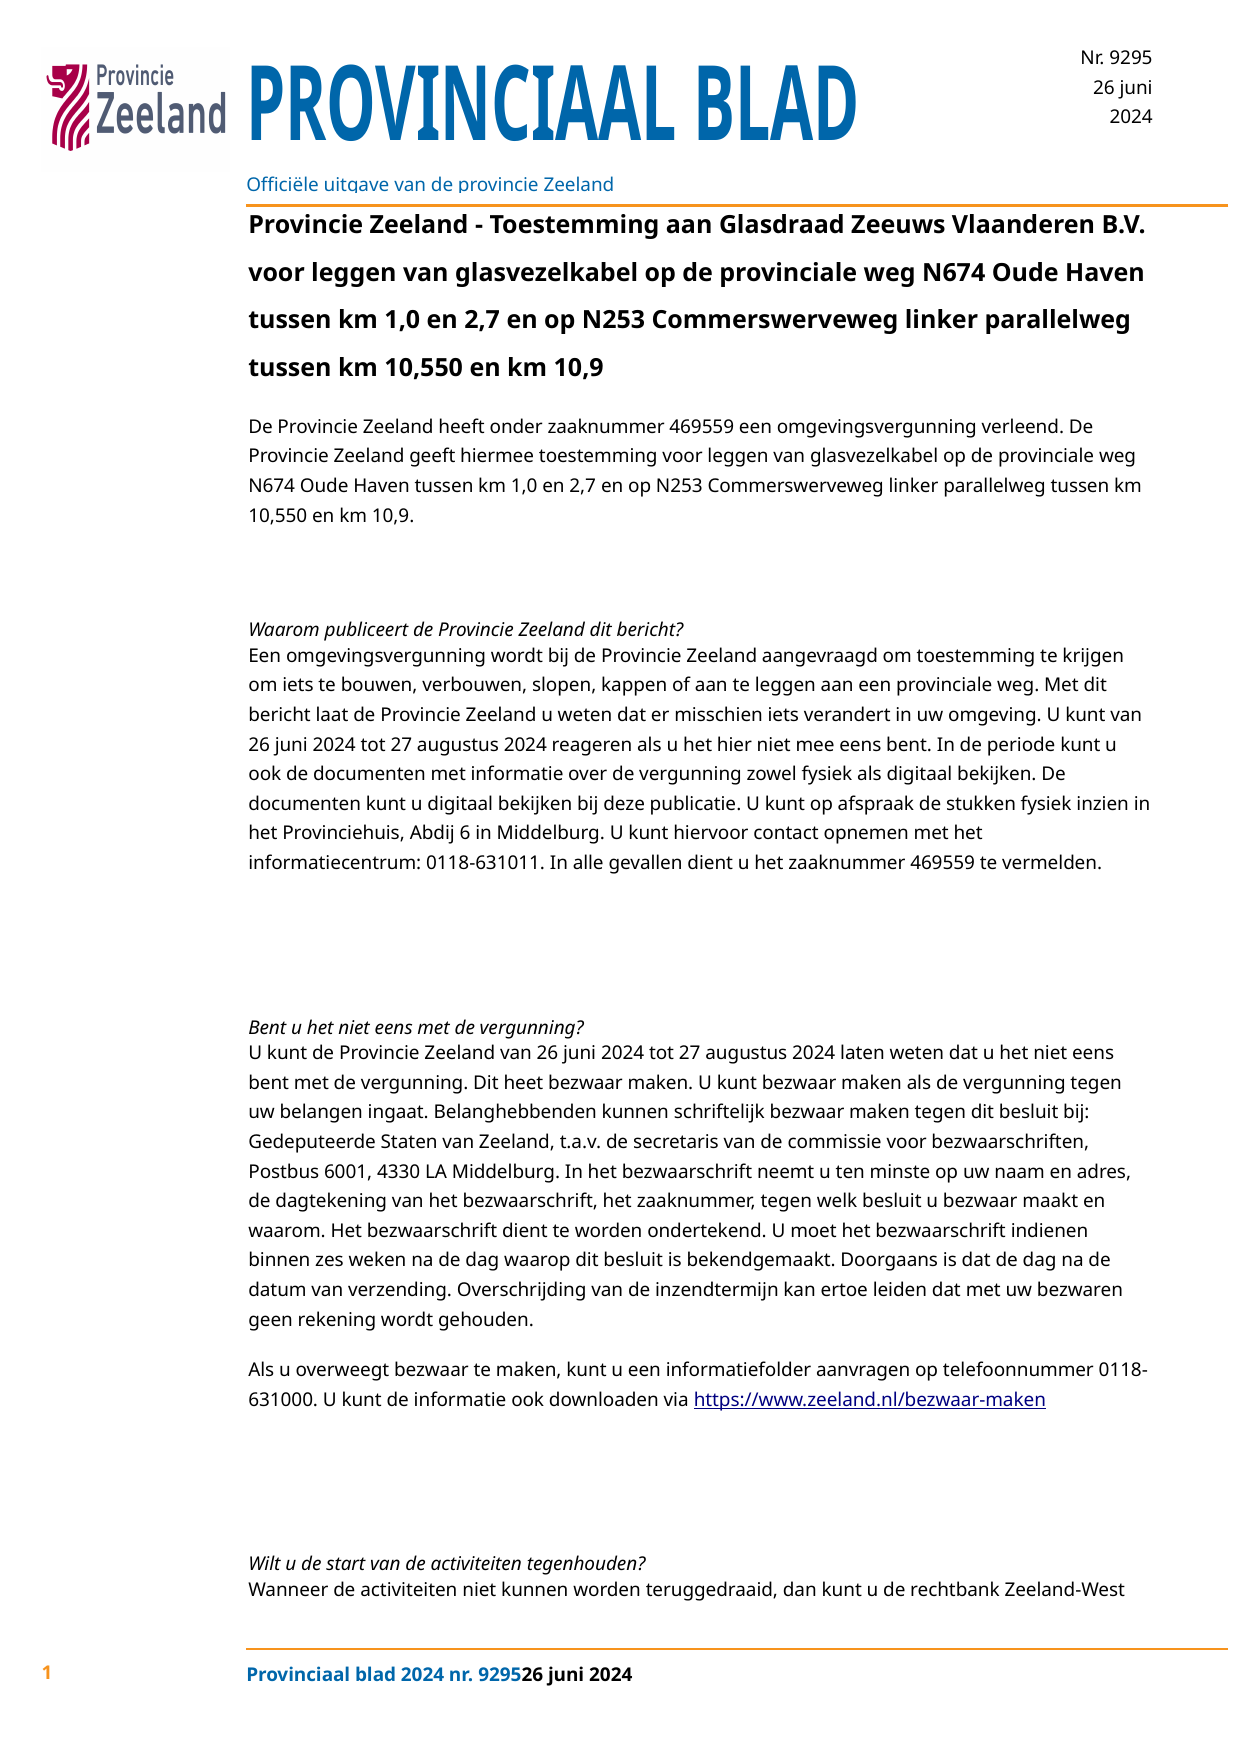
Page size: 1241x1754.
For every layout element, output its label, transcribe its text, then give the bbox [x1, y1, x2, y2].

picture [41, 47, 231, 172]
text Als u overweegt bezwaar te maken, kunt u een informatiefolder aanvragen op telefoonnummer 0118-631000. U kunt de informatie ook downloaden via https://www.zeeland.nl/bezwaar-maken [248, 1356, 1152, 1412]
text Provincie Zeeland - Toestemming aan Glasdraad Zeeuws Vlaanderen B.V. voor leggen van glasvezelkabel op de provinciale weg N674 Oude Haven tussen km 1,0 en 2,7 en op N253 Commerswerveweg linker parallelweg tussen km 10,550 en km 10,9 [248, 207, 1152, 384]
text De Provincie Zeeland heeft onder zaaknummer 469559 een omgevingsvergunning verleend. De Provincie Zeeland geeft hiermee toestemming voor leggen van glasvezelkabel op de provinciale weg N674 Oude Haven tussen km 1,0 en 2,7 en op N253 Commerswerveweg linker parallelweg tussen km 10,550 en km 10,9. [248, 413, 1152, 528]
text Wanneer de activiteiten niet kunnen worden teruggedraaid, dan kunt u de rechtbank Zeeland-West [248, 1576, 1152, 1602]
text Bent u het niet eens met de vergunning? [248, 1014, 1152, 1039]
text U kunt de Provincie Zeeland van 26 juni 2024 tot 27 augustus 2024 laten weten dat u het niet eens bent met de vergunning. Dit heet bezwaar maken. U kunt bezwaar maken als de vergunning tegen uw belangen ingaat. Belanghebbenden kunnen schriftelijk bezwaar maken tegen dit besluit bij: Gedeputeerde Staten van Zeeland, t.a.v. de secretaris van de commissie voor bezwaarschriften, Postbus 6001, 4330 LA Middelburg. In het bezwaarschrift neemt u ten minste op uw naam en adres, de dagtekening van het bezwaarschrift, het zaaknummer, tegen welk besluit u bezwaar maakt en waarom. Het bezwaarschrift dient te worden ondertekend. U moet het bezwaarschrift indienen binnen zes weken na de dag waarop dit besluit is bekendgemaakt. Doorgaans is dat de dag na de datum van verzending. Overschrijding van de inzendtermijn kan ertoe leiden dat met uw bezwaren geen rekening wordt gehouden. [248, 1039, 1152, 1332]
text Een omgevingsvergunning wordt bij de Provincie Zeeland aangevraagd om toestemming te krijgen om iets te bouwen, verbouwen, slopen, kappen of aan te leggen aan een provinciale weg. Met dit bericht laat de Provincie Zeeland u weten dat er misschien iets verandert in uw omgeving. U kunt van 26 juni 2024 tot 27 augustus 2024 reageren als u het hier niet mee eens bent. In de periode kunt u ook de documenten met informatie over de vergunning zowel fysiek als digitaal bekijken. De documenten kunt u digitaal bekijken bij deze publicatie. U kunt op afspraak de stukken fysiek inzien in het Provinciehuis, Abdij 6 in Middelburg. U kunt hiervoor contact opnemen met het informatiecentrum: 0118-631011. In alle gevallen dient u het zaaknummer 469559 te vermelden. [248, 642, 1152, 875]
text Waarom publiceert de Provincie Zeeland dit bericht? [248, 616, 1152, 642]
text Wilt u de start van de activiteiten tegenhouden? [248, 1551, 1152, 1576]
